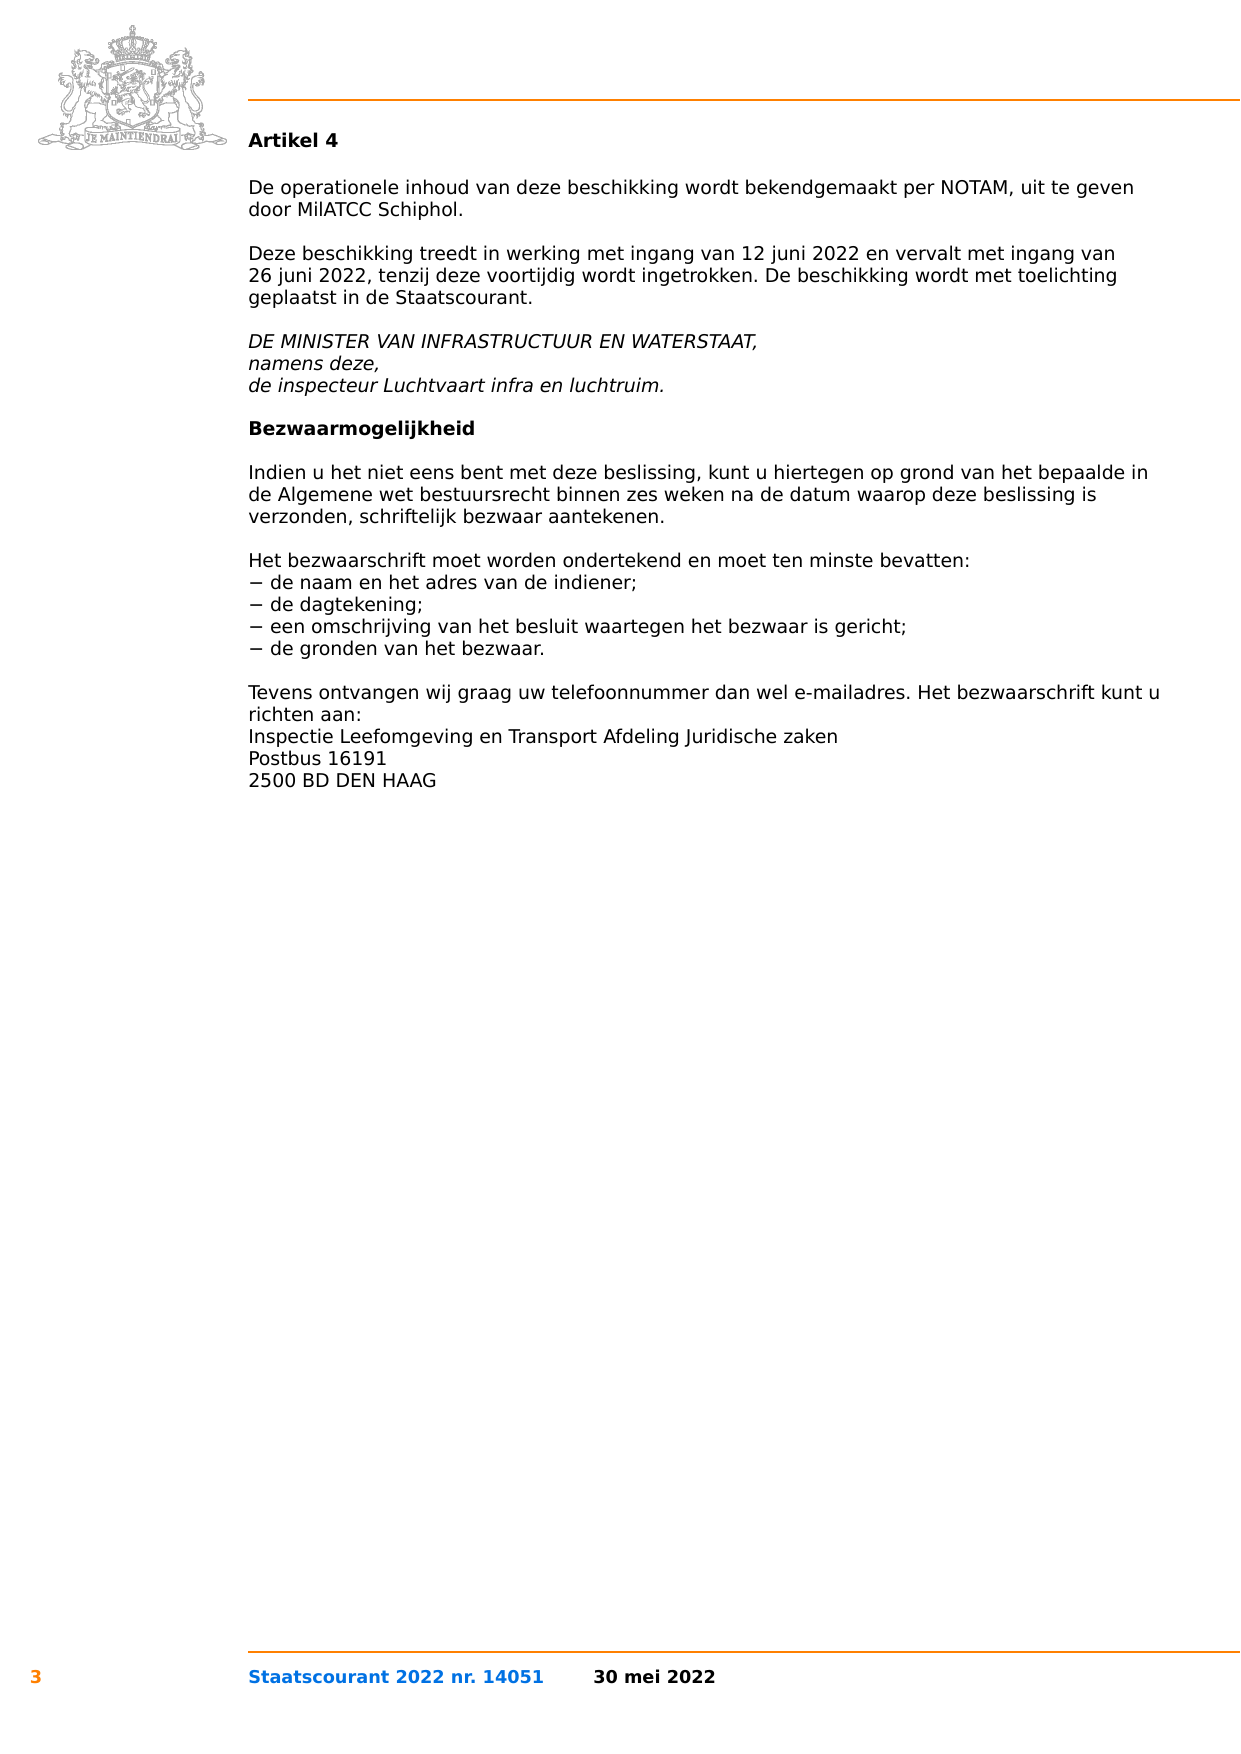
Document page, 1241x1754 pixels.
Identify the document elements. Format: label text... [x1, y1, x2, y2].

text − de dagtekening; [248, 594, 1163, 616]
text Deze beschikking treedt in werking met ingang van 12 juni 2022 en vervalt met ingang van 26 juni 2022, tenzij deze voortijdig wordt ingetrokken. De beschikking wordt met toelichting geplaatst in de Staatscourant. [248, 243, 1163, 309]
text Bezwaarmogelijkheid [248, 418, 1163, 440]
subtitle Artikel 4 [248, 130, 1163, 152]
text Postbus 16191 [248, 748, 1163, 770]
text Indien u het niet eens bent met deze beslissing, kunt u hiertegen op grond van het bepaalde in de Algemene wet bestuursrecht binnen zes weken na de datum waarop deze beslissing is verzonden, schriftelijk bezwaar aantekenen. [248, 462, 1163, 528]
text De operationele inhoud van deze beschikking wordt bekendgemaakt per NOTAM, uit te geven door MilATCC Schiphol. [248, 177, 1163, 221]
text − een omschrijving van het besluit waartegen het bezwaar is gericht; [248, 616, 1163, 638]
text DE MINISTER VAN INFRASTRUCTUUR EN WATERSTAAT, namens deze, de inspecteur Luchtvaart infra en luchtruim. [248, 331, 1163, 396]
text − de gronden van het bezwaar. [248, 638, 1163, 660]
text Het bezwaarschrift moet worden ondertekend en moet ten minste bevatten: [248, 550, 1163, 572]
text − de naam en het adres van de indiener; [248, 572, 1163, 594]
text 2500 BD DEN HAAG [248, 770, 1163, 792]
picture [38, 25, 227, 150]
text Inspectie Leefomgeving en Transport Afdeling Juridische zaken [248, 726, 1163, 748]
text Tevens ontvangen wij graag uw telefoonnummer dan wel e-mailadres. Het bezwaarschrift kunt u richten aan: [248, 682, 1163, 726]
